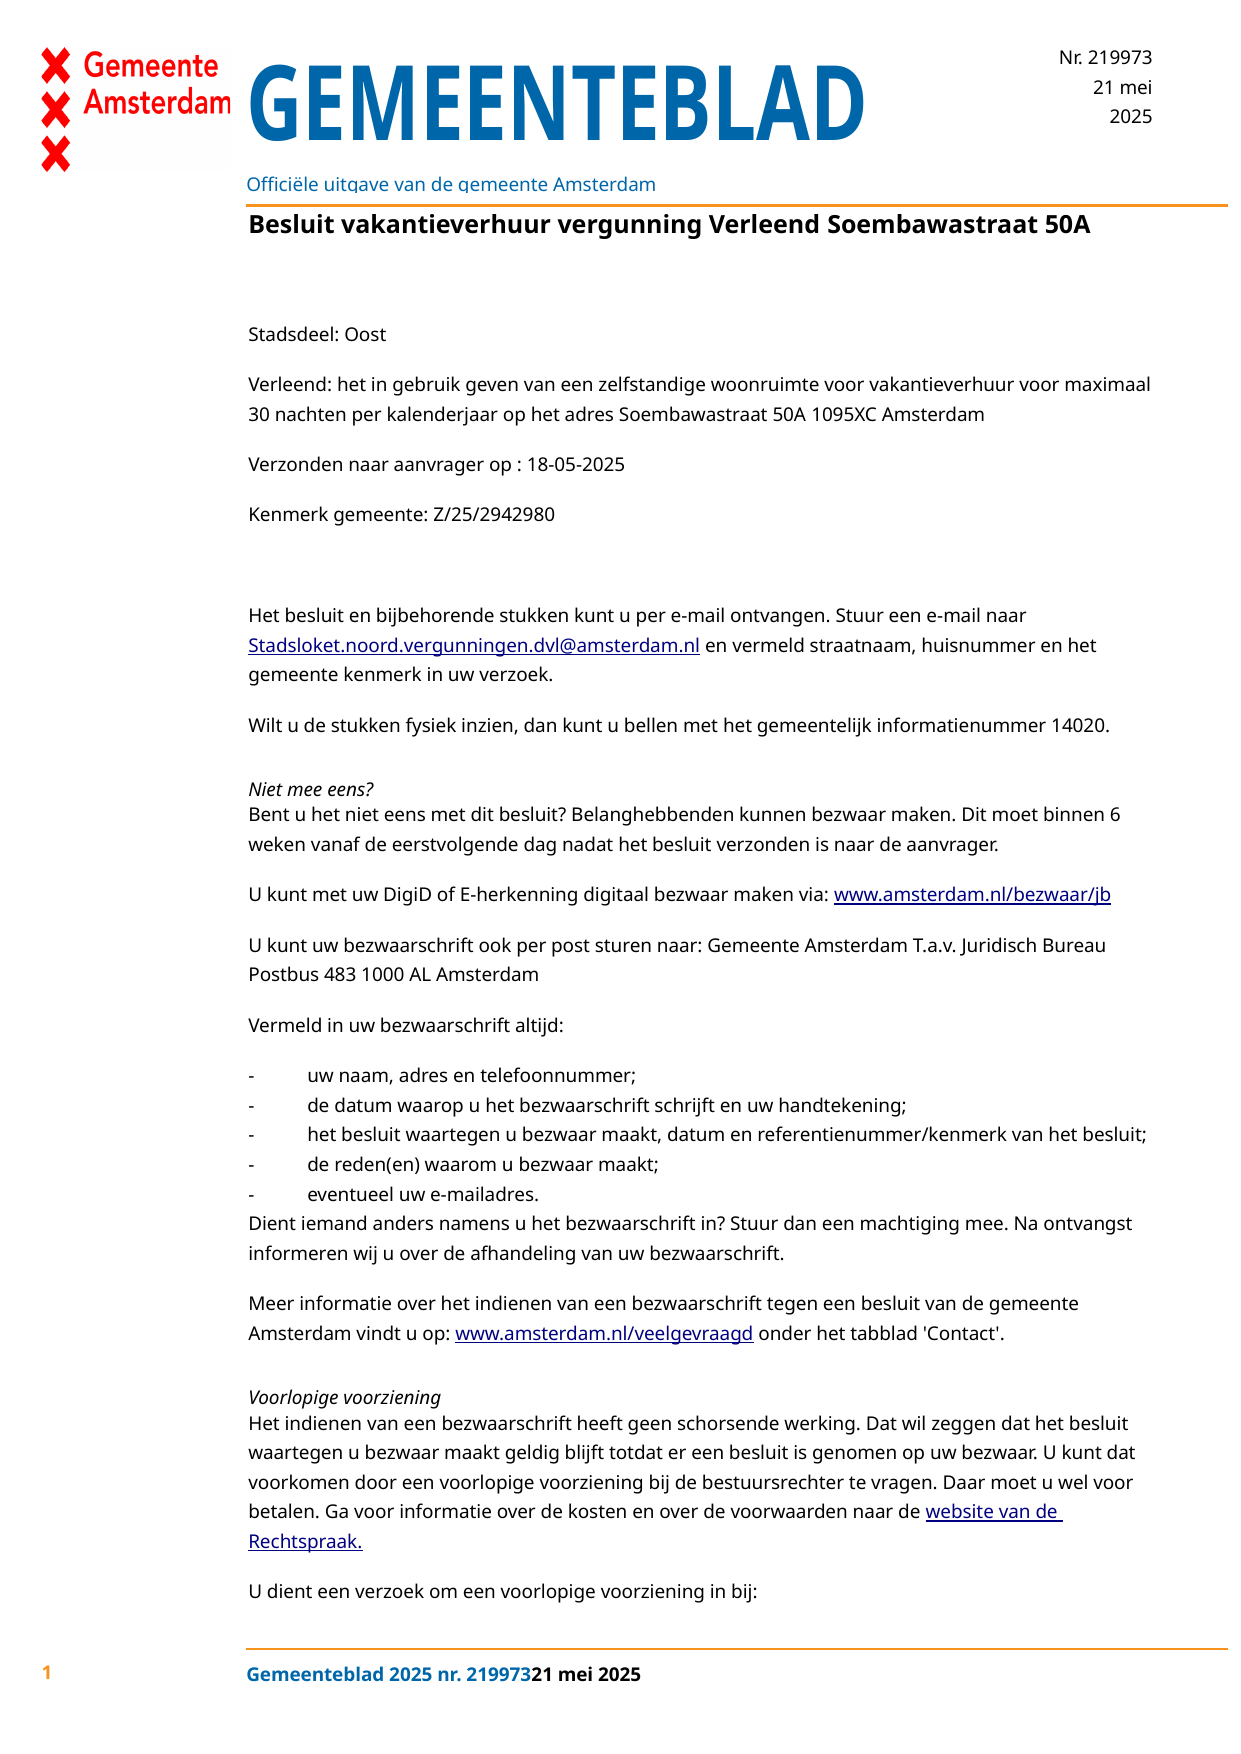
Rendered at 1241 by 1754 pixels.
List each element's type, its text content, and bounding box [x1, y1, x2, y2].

text Het besluit en bijbehorende stukken kunt u per e-mail ontvangen. Stuur een e-mail naar Stadsloket.noord.vergunningen.dvl@amsterdam.nl en vermeld straatnaam, huisnummer en het gemeente kenmerk in uw verzoek. [248, 602, 1152, 687]
text Niet mee eens? [248, 776, 1152, 802]
text U kunt met uw DigiD of E-herkenning digitaal bezwaar maken via: www.amsterdam.nl/bezwaar/jb [248, 882, 1152, 907]
text Voorlopige voorziening [248, 1384, 1152, 1410]
text Kenmerk gemeente: Z/25/2942980 [248, 502, 1152, 527]
text Dient iemand anders namens u het bezwaarschrift in? Stuur dan een machtiging mee. Na ontvangst informeren wij u over de afhandeling van uw bezwaarschrift. [248, 1210, 1152, 1266]
text Het indienen van een bezwaarschrift heeft geen schorsende werking. Dat wil zeggen dat het besluit waartegen u bezwaar maakt geldig blijft totdat er een besluit is genomen op uw bezwaar. U kunt dat voorkomen door een voorlopige voorziening bij de bestuursrechter te vragen. Daar moet u wel voor betalen. Ga voor informatie over de kosten en over de voorwaarden naar de website van de Rechtspraak. [248, 1410, 1152, 1554]
text Besluit vakantieverhuur vergunning Verleend Soembawastraat 50A [248, 207, 1152, 241]
list uw naam, adres en telefoonnummer; [248, 1062, 1152, 1088]
text U kunt uw bezwaarschrift ook per post sturen naar: Gemeente Amsterdam T.a.v. Juridisch Bureau Postbus 483 1000 AL Amsterdam [248, 932, 1152, 987]
text Verleend: het in gebruik geven van een zelfstandige woonruimte voor vakantieverhuur voor maximaal 30 nachten per kalenderjaar op het adres Soembawastraat 50A 1095XC Amsterdam [248, 371, 1152, 426]
text Bent u het niet eens met dit besluit? Belanghebbenden kunnen bezwaar maken. Dit moet binnen 6 weken vanaf de eerstvolgende dag nadat het besluit verzonden is naar de aanvrager. [248, 802, 1152, 857]
list de reden(en) waarom u bezwaar maakt; [248, 1151, 1152, 1177]
list eventueel uw e-mailadres. [248, 1181, 1152, 1207]
picture [41, 47, 231, 172]
text U dient een verzoek om een voorlopige voorziening in bij: [248, 1578, 1152, 1604]
text Vermeld in uw bezwaarschrift altijd: [248, 1012, 1152, 1038]
text Stadsdeel: Oost [248, 321, 1152, 346]
text Meer informatie over het indienen van een bezwaarschrift tegen een besluit van de gemeente Amsterdam vindt u op: www.amsterdam.nl/veelgevraagd onder het tabblad 'Contact'. [248, 1290, 1152, 1346]
list het besluit waartegen u bezwaar maakt, datum en referentienummer/kenmerk van het besluit; [248, 1122, 1152, 1147]
list de datum waarop u het bezwaarschrift schrijft en uw handtekening; [248, 1092, 1152, 1118]
text Verzonden naar aanvrager op : 18-05-2025 [248, 451, 1152, 477]
text Wilt u de stukken fysiek inzien, dan kunt u bellen met het gemeentelijk informatienummer 14020. [248, 712, 1152, 738]
